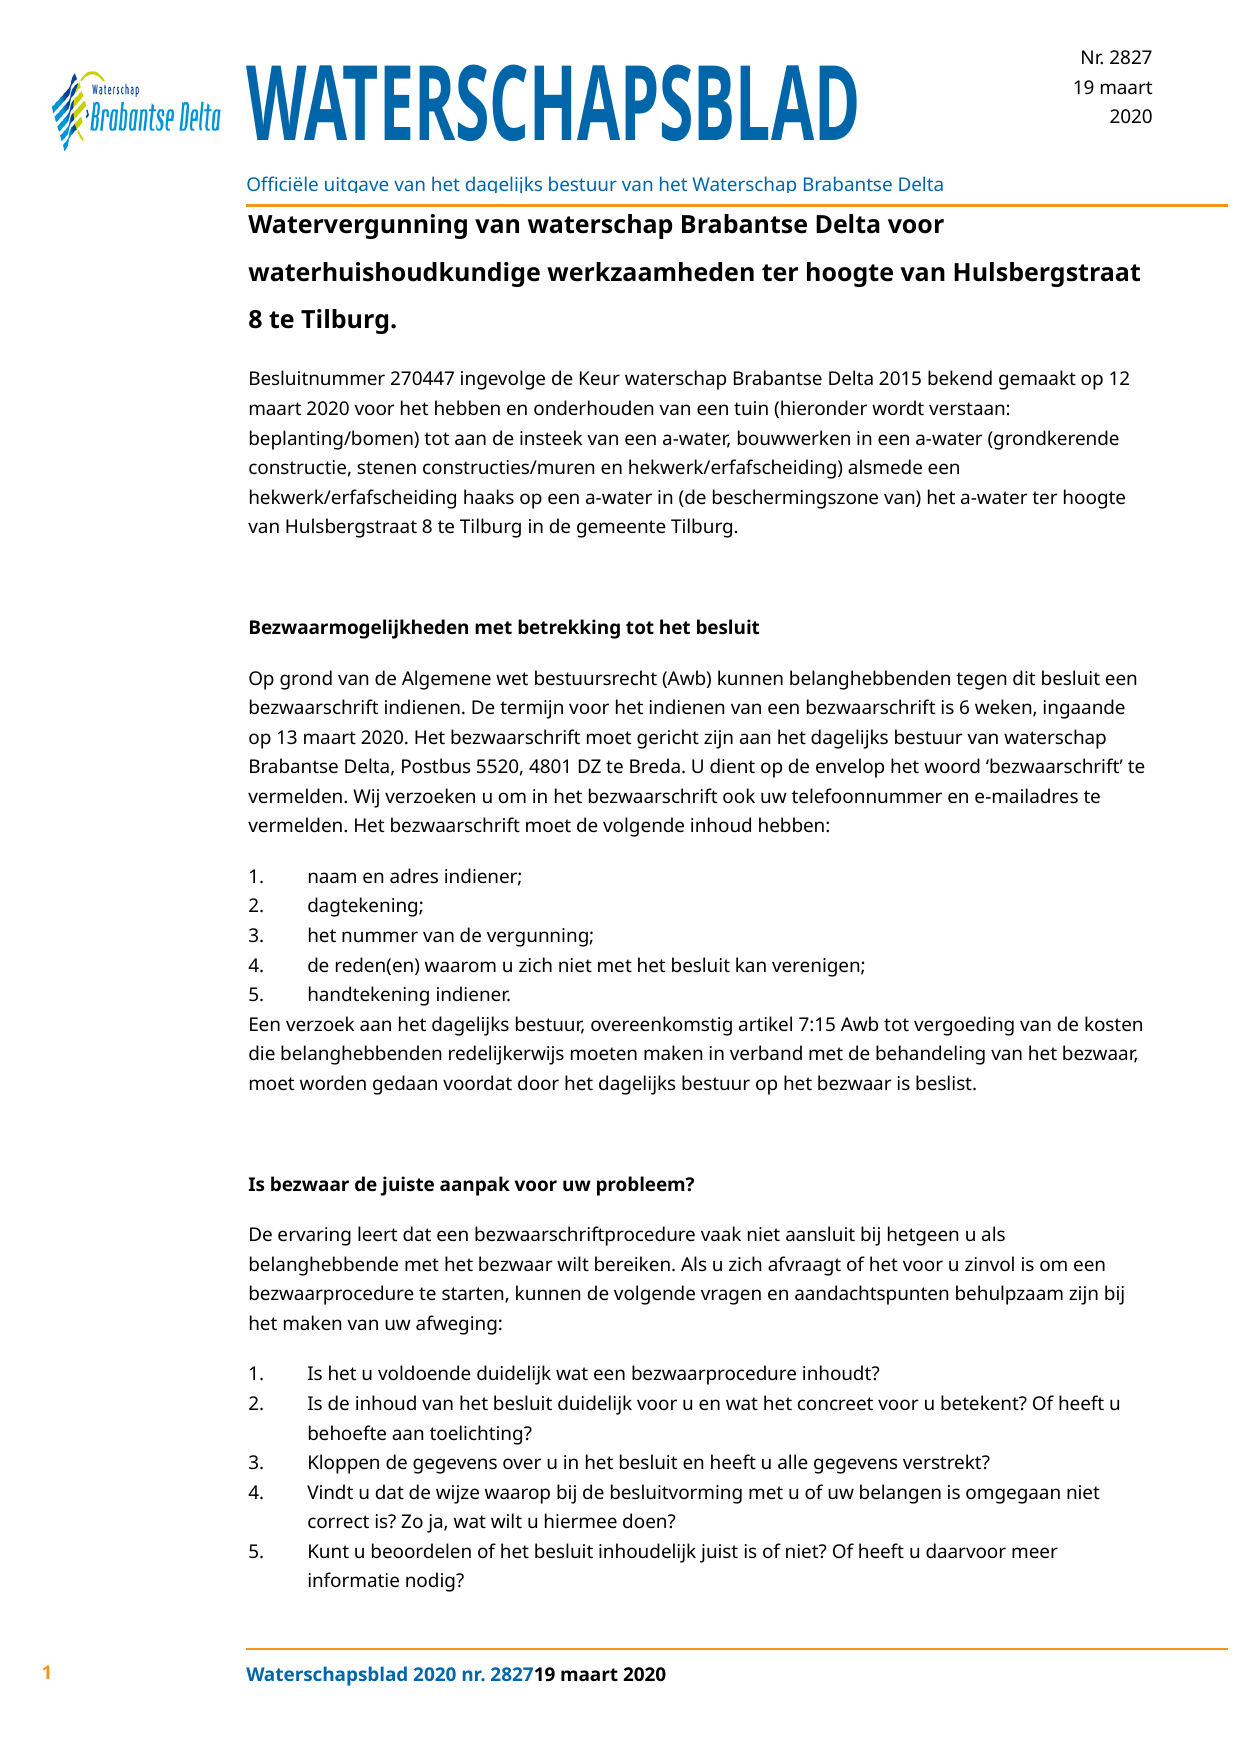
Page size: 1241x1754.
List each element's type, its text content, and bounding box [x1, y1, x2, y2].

text Een verzoek aan het dagelijks bestuur, overeenkomstig artikel 7:15 Awb tot vergoeding van de kosten die belanghebbenden redelijkerwijs moeten maken in verband met de behandeling van het bezwaar, moet worden gedaan voordat door het dagelijks bestuur op het bezwaar is beslist. [248, 1011, 1152, 1096]
list handtekening indiener. [248, 981, 1152, 1007]
picture [41, 47, 231, 172]
text Bezwaarmogelijkheden met betrekking tot het besluit [248, 614, 1152, 640]
list Is de inhoud van het besluit duidelijk voor u en wat het concreet voor u betekent? Of heeft u behoefte aan toelichting? [248, 1390, 1152, 1445]
text Is bezwaar de juiste aanpak voor uw probleem? [248, 1171, 1152, 1197]
list dagtekening; [248, 893, 1152, 918]
list naam en adres indiener; [248, 863, 1152, 889]
list het nummer van de vergunning; [248, 922, 1152, 948]
text Watervergunning van waterschap Brabantse Delta voor waterhuishoudkundige werkzaamheden ter hoogte van Hulsbergstraat 8 te Tilburg. [248, 207, 1152, 336]
list Kloppen de gegevens over u in het besluit en heeft u alle gegevens verstrekt? [248, 1449, 1152, 1475]
text De ervaring leert dat een bezwaarschriftprocedure vaak niet aansluit bij hetgeen u als belanghebbende met het bezwaar wilt bereiken. Als u zich afvraagt of het voor u zinvol is om een bezwaarprocedure te starten, kunnen de volgende vragen en aandachtspunten behulpzaam zijn bij het maken van uw afweging: [248, 1221, 1152, 1336]
list Kunt u beoordelen of het besluit inhoudelijk juist is of niet? Of heeft u daarvoor meer informatie nodig? [248, 1538, 1152, 1593]
text Op grond van de Algemene wet bestuursrecht (Awb) kunnen belanghebbenden tegen dit besluit een bezwaarschrift indienen. De termijn voor het indienen van een bezwaarschrift is 6 weken, ingaande op 13 maart 2020. Het bezwaarschrift moet gericht zijn aan het dagelijks bestuur van waterschap Brabantse Delta, Postbus 5520, 4801 DZ te Breda. U dient op de envelop het woord ‘bezwaarschrift’ te vermelden. Wij verzoeken u om in het bezwaarschrift ook uw telefoonnummer en e‑mailadres te vermelden. Het bezwaarschrift moet de volgende inhoud hebben: [248, 665, 1152, 838]
list de reden(en) waarom u zich niet met het besluit kan verenigen; [248, 952, 1152, 977]
list Is het u voldoende duidelijk wat een bezwaarprocedure inhoudt? [248, 1361, 1152, 1386]
list Vindt u dat de wijze waarop bij de besluitvorming met u of uw belangen is omgegaan niet correct is? Zo ja, wat wilt u hiermee doen? [248, 1479, 1152, 1534]
text Besluitnummer 270447 ingevolge de Keur waterschap Brabantse Delta 2015 bekend gemaakt op 12 maart 2020 voor het hebben en onderhouden van een tuin (hieronder wordt verstaan: beplanting/bomen) tot aan de insteek van een a-water, bouwwerken in een a-water (grondkerende constructie, stenen constructies/muren en hekwerk/erfafscheiding) alsmede een hekwerk/erfafscheiding haaks op een a-water in (de beschermingszone van) het a-water ter hoogte van Hulsbergstraat 8 te Tilburg in de gemeente Tilburg. [248, 366, 1152, 539]
